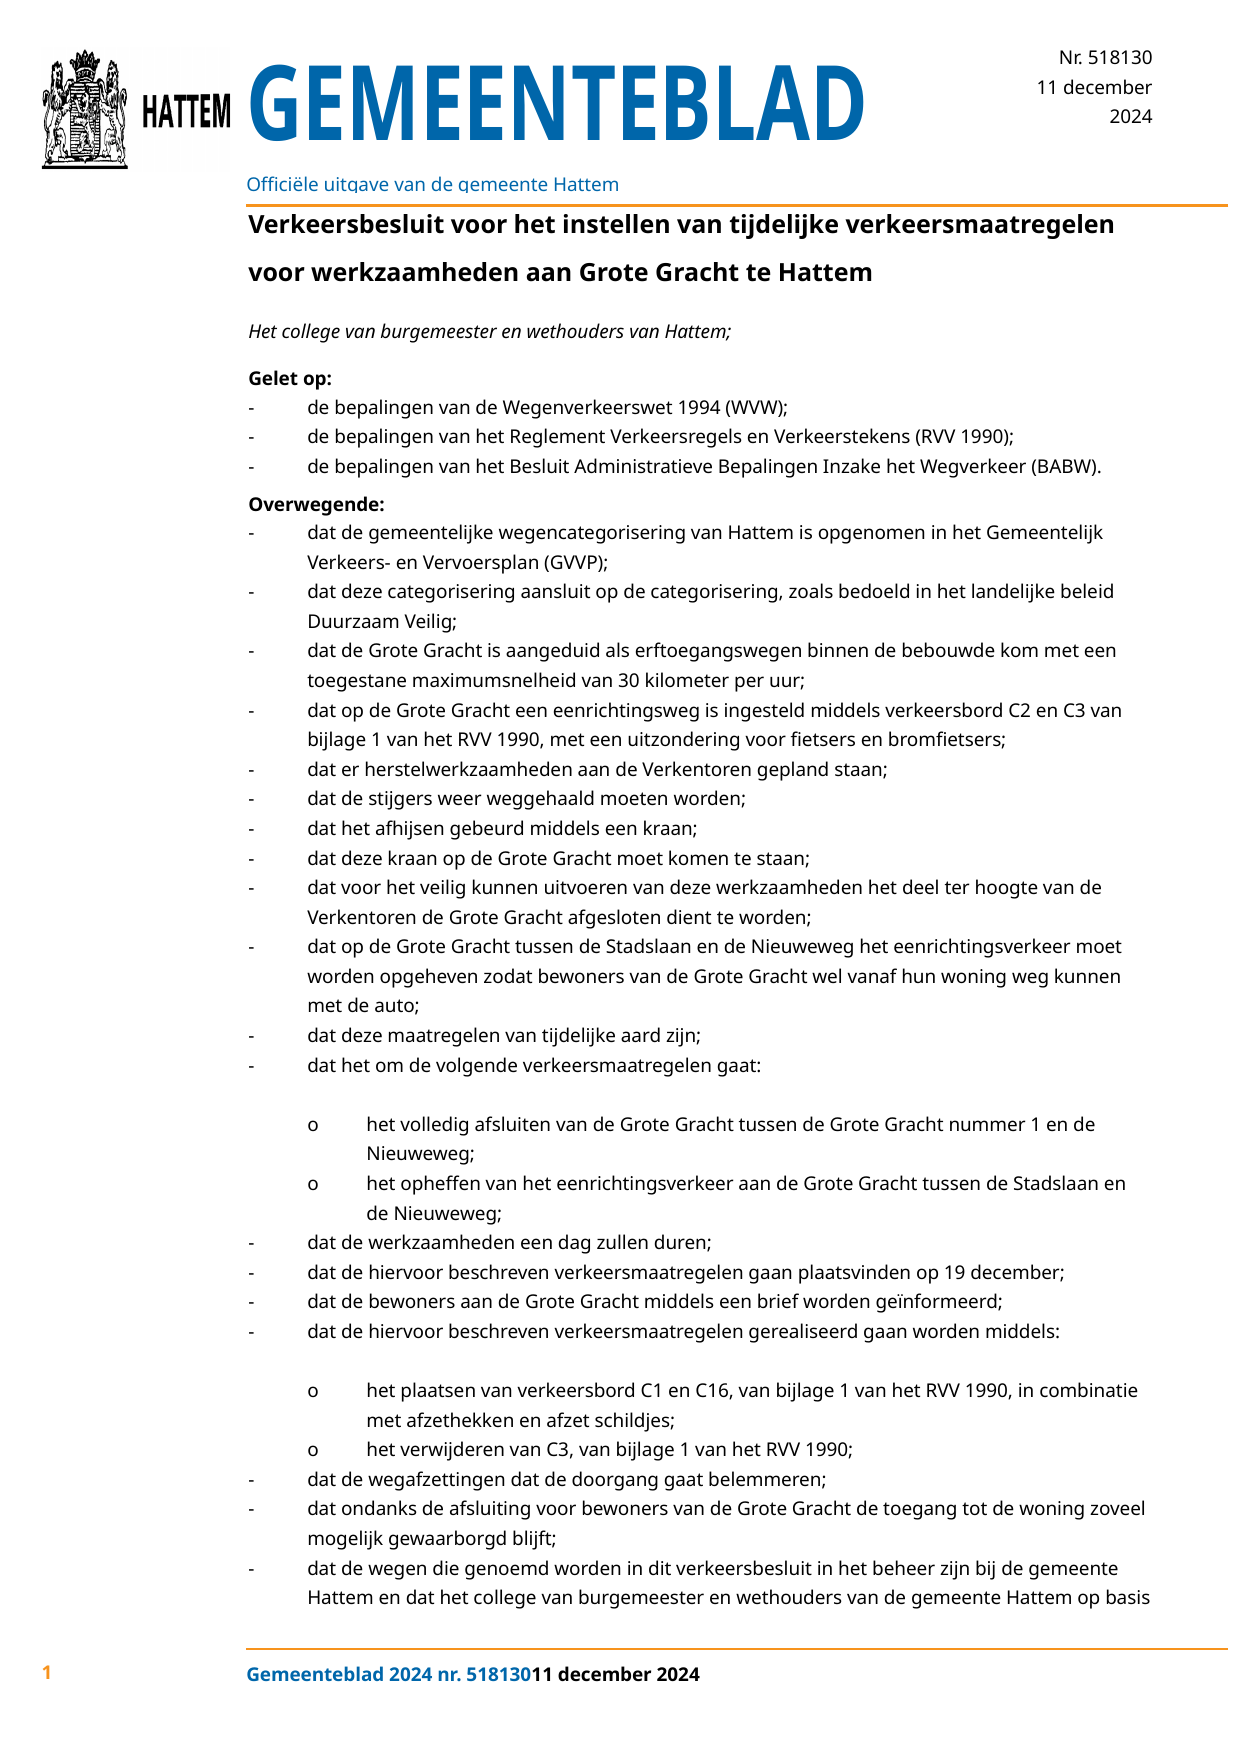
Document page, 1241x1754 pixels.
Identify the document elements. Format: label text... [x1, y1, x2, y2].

list dat de bewoners aan de Grote Gracht middels een brief worden geïnformeerd; [248, 1288, 1152, 1314]
list de bepalingen van het Besluit Administratieve Bepalingen Inzake het Wegverkeer (BABW). [248, 453, 1152, 479]
list dat de stijgers weer weggehaald moeten worden; [248, 786, 1152, 811]
list dat op de Grote Gracht een eenrichtingsweg is ingesteld middels verkeersbord C2 en C3 van bijlage 1 van het RVV 1990, met een uitzondering voor fietsers en bromfietsers; [248, 697, 1152, 752]
list dat op de Grote Gracht tussen de Stadslaan en de Nieuweweg het eenrichtingsverkeer moet worden opgeheven zodat bewoners van de Grote Gracht wel vanaf hun woning weg kunnen met de auto; [248, 933, 1152, 1018]
list het opheffen van het eenrichtingsverkeer aan de Grote Gracht tussen de Stadslaan en de Nieuweweg; [307, 1170, 1152, 1225]
list dat de hiervoor beschreven verkeersmaatregelen gaan plaatsvinden op 19 december; [248, 1259, 1152, 1284]
list dat deze maatregelen van tijdelijke aard zijn; [248, 1022, 1152, 1048]
list dat de werkzaamheden een dag zullen duren; [248, 1229, 1152, 1255]
list dat ondanks de afsluiting voor bewoners van de Grote Gracht de toegang tot de woning zoveel mogelijk gewaarborgd blijft; [248, 1496, 1152, 1551]
list dat de wegafzettingen dat de doorgang gaat belemmeren; [248, 1466, 1152, 1492]
list dat deze categorisering aansluit op de categorisering, zoals bedoeld in het landelijke beleid Duurzaam Veilig; [248, 578, 1152, 634]
list het volledig afsluiten van de Grote Gracht tussen de Grote Gracht nummer 1 en de Nieuweweg; [307, 1111, 1152, 1166]
list het verwijderen van C3, van bijlage 1 van het RVV 1990; [307, 1436, 1152, 1462]
list dat voor het veilig kunnen uitvoeren van deze werkzaamheden het deel ter hoogte van de Verkentoren de Grote Gracht afgesloten dient te worden; [248, 874, 1152, 929]
text Overwegende: [248, 491, 1152, 517]
picture [41, 47, 231, 172]
list dat er herstelwerkzaamheden aan de Verkentoren gepland staan; [248, 756, 1152, 782]
text Het college van burgemeester en wethouders van Hattem; [248, 318, 1152, 344]
text Verkeersbesluit voor het instellen van tijdelijke verkeersmaatregelen voor werkzaamheden aan Grote Gracht te Hattem [248, 207, 1152, 288]
list het plaatsen van verkeersbord C1 en C16, van bijlage 1 van het RVV 1990, in combinatie met afzethekken en afzet schildjes; [307, 1377, 1152, 1432]
list dat de wegen die genoemd worden in dit verkeersbesluit in het beheer zijn bij de gemeente Hattem en dat het college van burgemeester en wethouders van de gemeente Hattem op basis [248, 1555, 1152, 1610]
list dat het om de volgende verkeersmaatregelen gaat: [248, 1052, 1152, 1077]
list de bepalingen van de Wegenverkeerswet 1994 (WVW); [248, 394, 1152, 419]
list de bepalingen van het Reglement Verkeersregels en Verkeerstekens (RVV 1990); [248, 423, 1152, 449]
list dat het afhijsen gebeurd middels een kraan; [248, 815, 1152, 841]
list dat deze kraan op de Grote Gracht moet komen te staan; [248, 845, 1152, 870]
list dat de gemeentelijke wegencategorisering van Hattem is opgenomen in het Gemeentelijk Verkeers- en Vervoersplan (GVVP); [248, 519, 1152, 574]
text Gelet op: [248, 366, 1152, 391]
list dat de Grote Gracht is aangeduid als erftoegangswegen binnen de bebouwde kom met een toegestane maximumsnelheid van 30 kilometer per uur; [248, 638, 1152, 693]
list dat de hiervoor beschreven verkeersmaatregelen gerealiseerd gaan worden middels: [248, 1318, 1152, 1344]
